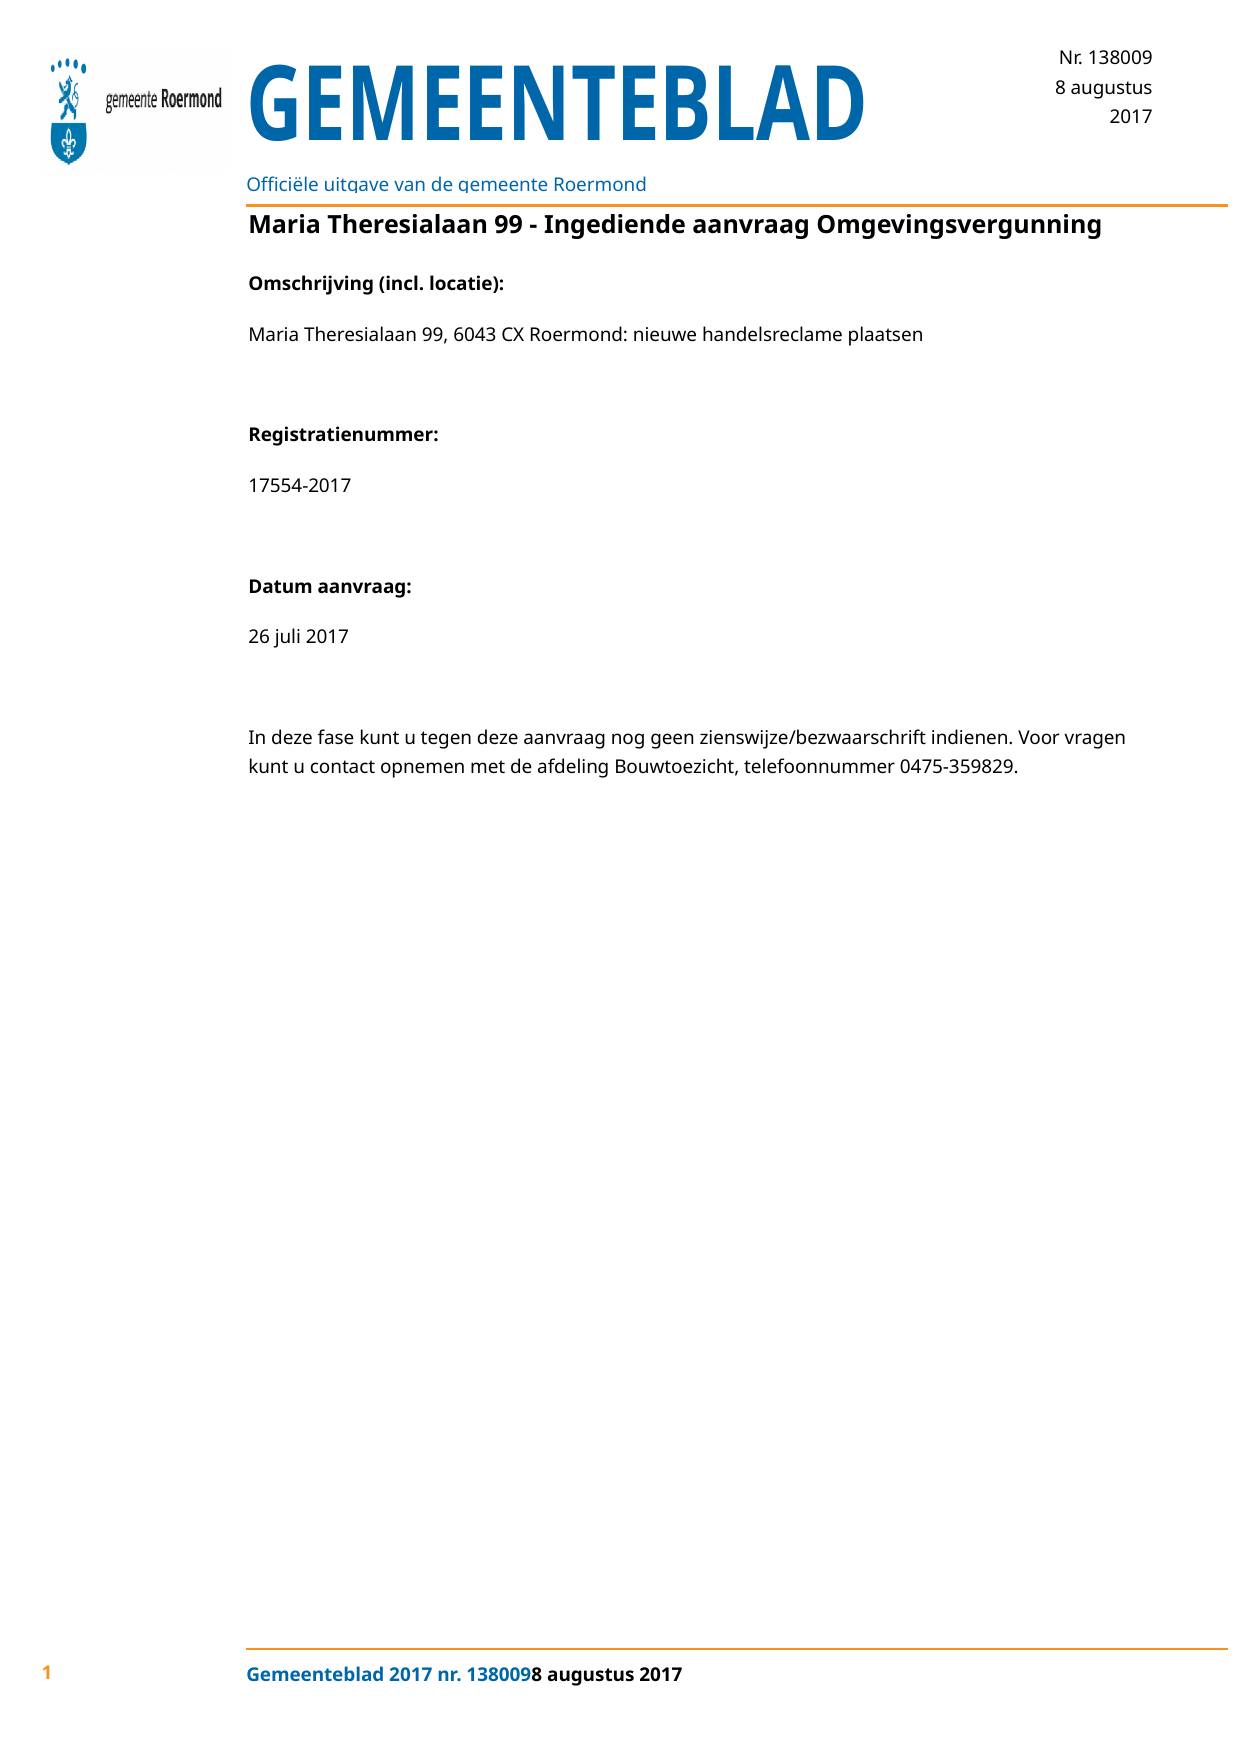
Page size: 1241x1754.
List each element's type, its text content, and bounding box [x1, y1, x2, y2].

picture [41, 47, 231, 172]
text Maria Theresialaan 99 - Ingediende aanvraag Omgevingsvergunning [248, 207, 1152, 241]
text Registratienummer: [248, 422, 1152, 447]
text Maria Theresialaan 99, 6043 CX Roermond: nieuwe handelsreclame plaatsen [248, 321, 1152, 346]
text Omschrijving (incl. locatie): [248, 270, 1152, 296]
text In deze fase kunt u tegen deze aanvraag nog geen zienswijze/bezwaarschrift indienen. Voor vragen kunt u contact opnemen met de afdeling Bouwtoezicht, telefoonnummer 0475-359829. [248, 724, 1152, 779]
text 26 juli 2017 [248, 623, 1152, 649]
text Datum aanvraag: [248, 573, 1152, 598]
text 17554-2017 [248, 472, 1152, 498]
